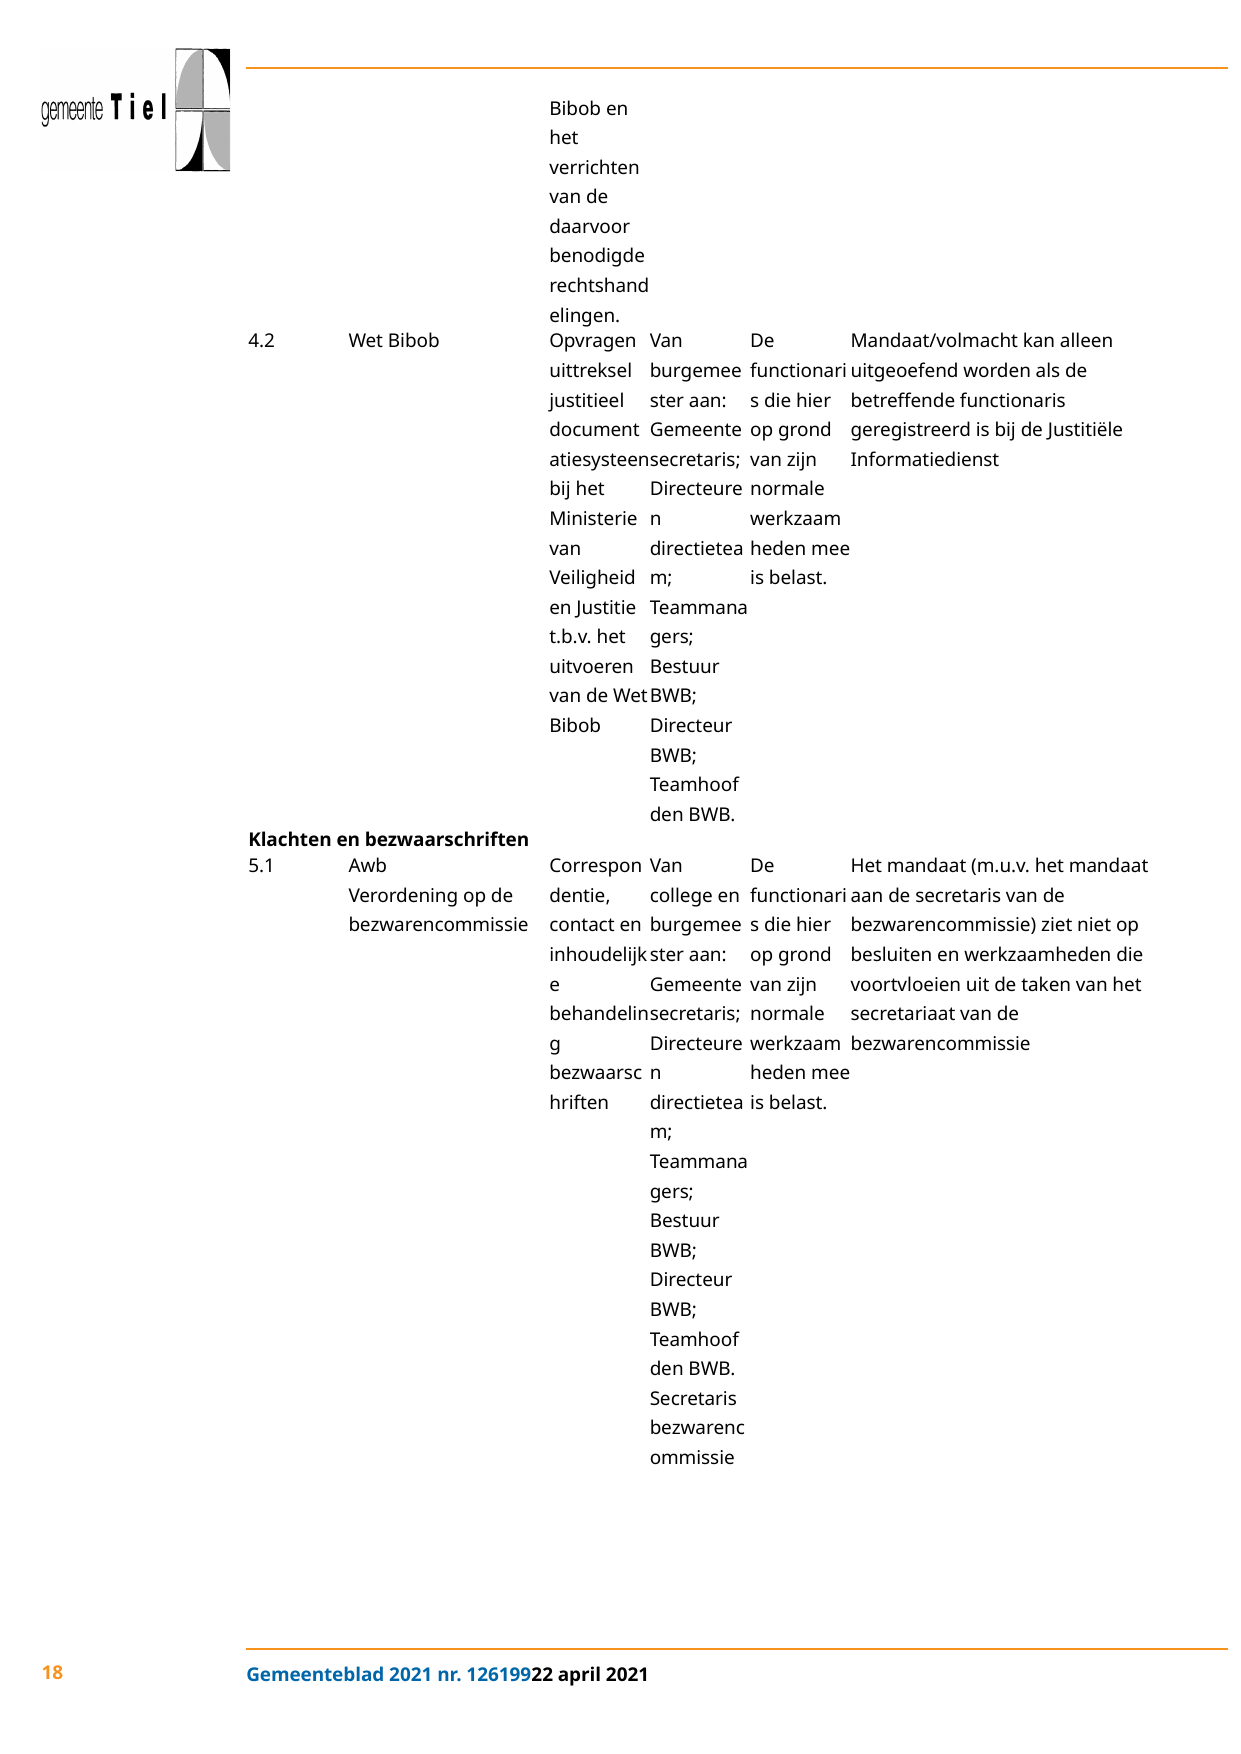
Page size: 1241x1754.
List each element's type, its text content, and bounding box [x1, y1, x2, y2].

table_cell [850, 95, 1152, 328]
table_cell Van burgemeester aan: Gemeentesecretaris; Directeuren directieteam; Teammanagers; Bestuur BWB; Directeur BWB; Teamhoofden BWB. [650, 328, 750, 827]
table_cell Opvragen uittreksel justitieel documentatiesysteen bij het Ministerie van Veiligheid en Justitie t.b.v. het uitvoeren van de Wet Bibob [549, 328, 649, 827]
table_cell Correspondentie, contact en inhoudelijke behandeling bezwaarschriften [549, 853, 649, 1470]
table_cell [750, 95, 850, 328]
table_cell De functionaris die hier op grond van zijn normale werkzaamheden mee is belast. [750, 853, 850, 1470]
table_cell [650, 95, 750, 328]
table_cell Mandaat/volmacht kan alleen uitgeoefend worden als de betreffende functionaris geregistreerd is bij de Justitiële Informatiedienst [850, 328, 1152, 827]
table_cell 4.2 [248, 328, 348, 827]
table_cell 5.1 [248, 853, 348, 1470]
table_cell Bibob en het verrichten van de daarvoor benodigde rechtshandelingen. [549, 95, 649, 328]
table_cell De functionaris die hier op grond van zijn normale werkzaamheden mee is belast. [750, 328, 850, 827]
table_cell Klachten en bezwaarschriften [248, 827, 1152, 852]
table_cell [348, 95, 549, 328]
table_cell Awb Verordening op de bezwarencommissie [348, 853, 549, 1470]
table_cell [248, 95, 348, 328]
table_cell Van college en burgemeester aan: Gemeentesecretaris; Directeuren directieteam; Teammanagers; Bestuur BWB; Directeur BWB; Teamhoofden BWB. Secretaris bezwarencommissie [650, 853, 750, 1470]
table_cell Het mandaat (m.u.v. het mandaat aan de secretaris van de bezwarencommissie) ziet niet op besluiten en werkzaamheden die voortvloeien uit de taken van het secretariaat van de bezwarencommissie [850, 853, 1152, 1470]
table_cell Wet Bibob [348, 328, 549, 827]
picture [41, 47, 231, 172]
